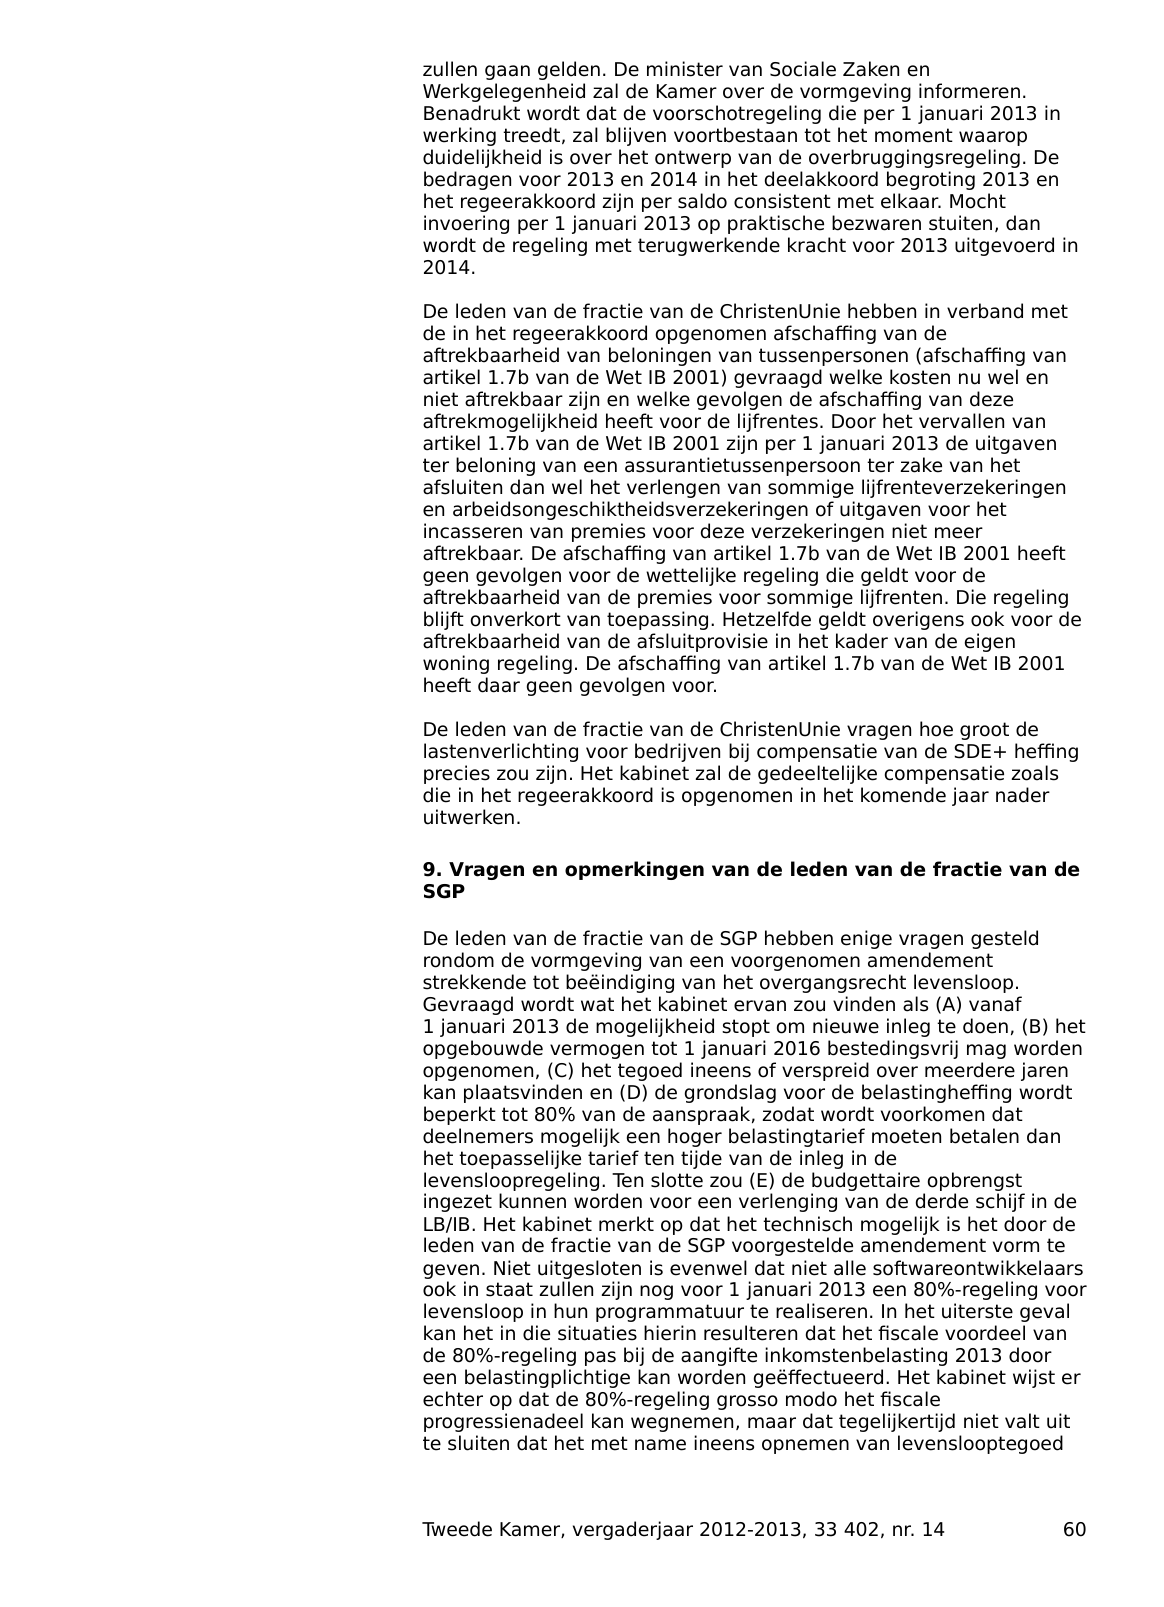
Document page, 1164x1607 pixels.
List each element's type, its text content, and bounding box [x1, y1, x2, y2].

text De leden van de fractie van de ChristenUnie vragen hoe groot de lastenverlichting voor bedrijven bij compensatie van de SDE+ heffing precies zou zijn. Het kabinet zal de gedeeltelijke compensatie zoals die in het regeerakkoord is opgenomen in het komende jaar nader uitwerken. [422, 719, 1087, 829]
text zullen gaan gelden. De minister van Sociale Zaken en Werkgelegenheid zal de Kamer over de vormgeving informeren. Benadrukt wordt dat de voorschotregeling die per 1 januari 2013 in werking treedt, zal blijven voortbestaan tot het moment waarop duidelijkheid is over het ontwerp van de overbruggingsregeling. De bedragen voor 2013 en 2014 in het deelakkoord begroting 2013 en het regeerakkoord zijn per saldo consistent met elkaar. Mocht invoering per 1 januari 2013 op praktische bezwaren stuiten, dan wordt de regeling met terugwerkende kracht voor 2013 uitgevoerd in 2014. [422, 59, 1087, 279]
subtitle 9. Vragen en opmerkingen van de leden van de fractie van de SGP [422, 859, 1087, 903]
text De leden van de fractie van de ChristenUnie hebben in verband met de in het regeerakkoord opgenomen afschaffing van de aftrekbaarheid van beloningen van tussenpersonen (afschaffing van artikel 1.7b van de Wet IB 2001) gevraagd welke kosten nu wel en niet aftrekbaar zijn en welke gevolgen de afschaffing van deze aftrekmogelijkheid heeft voor de lijfrentes. Door het vervallen van artikel 1.7b van de Wet IB 2001 zijn per 1 januari 2013 de uitgaven ter beloning van een assurantietussenpersoon ter zake van het afsluiten dan wel het verlengen van sommige lijfrenteverzekeringen en arbeidsongeschiktheidsverzekeringen of uitgaven voor het incasseren van premies voor deze verzekeringen niet meer aftrekbaar. De afschaffing van artikel 1.7b van de Wet IB 2001 heeft geen gevolgen voor de wettelijke regeling die geldt voor de aftrekbaarheid van de premies voor sommige lijfrenten. Die regeling blijft onverkort van toepassing. Hetzelfde geldt overigens ook voor de aftrekbaarheid van de afsluitprovisie in het kader van de eigen woning regeling. De afschaffing van artikel 1.7b van de Wet IB 2001 heeft daar geen gevolgen voor. [422, 301, 1087, 697]
text De leden van de fractie van de SGP hebben enige vragen gesteld rondom de vormgeving van een voorgenomen amendement strekkende tot beëindiging van het overgangsrecht levensloop. Gevraagd wordt wat het kabinet ervan zou vinden als (A) vanaf 1 januari 2013 de mogelijkheid stopt om nieuwe inleg te doen, (B) het opgebouwde vermogen tot 1 januari 2016 bestedingsvrij mag worden opgenomen, (C) het tegoed ineens of verspreid over meerdere jaren kan plaatsvinden en (D) de grondslag voor de belastingheffing wordt beperkt tot 80% van de aanspraak, zodat wordt voorkomen dat deelnemers mogelijk een hoger belastingtarief moeten betalen dan het toepasselijke tarief ten tijde van de inleg in de levensloopregeling. Ten slotte zou (E) de budgettaire opbrengst ingezet kunnen worden voor een verlenging van de derde schijf in de LB/IB. Het kabinet merkt op dat het technisch mogelijk is het door de leden van de fractie van de SGP voorgestelde amendement vorm te geven. Niet uitgesloten is evenwel dat niet alle softwareontwikkelaars ook in staat zullen zijn nog voor 1 januari 2013 een 80%-regeling voor levensloop in hun programmatuur te realiseren. In het uiterste geval kan het in die situaties hierin resulteren dat het fiscale voordeel van de 80%-regeling pas bij de aangifte inkomstenbelasting 2013 door een belastingplichtige kan worden geëffectueerd. Het kabinet wijst er echter op dat de 80%-regeling grosso modo het fiscale progressienadeel kan wegnemen, maar dat tegelijkertijd niet valt uit te sluiten dat het met name ineens opnemen van levenslooptegoed [422, 928, 1087, 1455]
